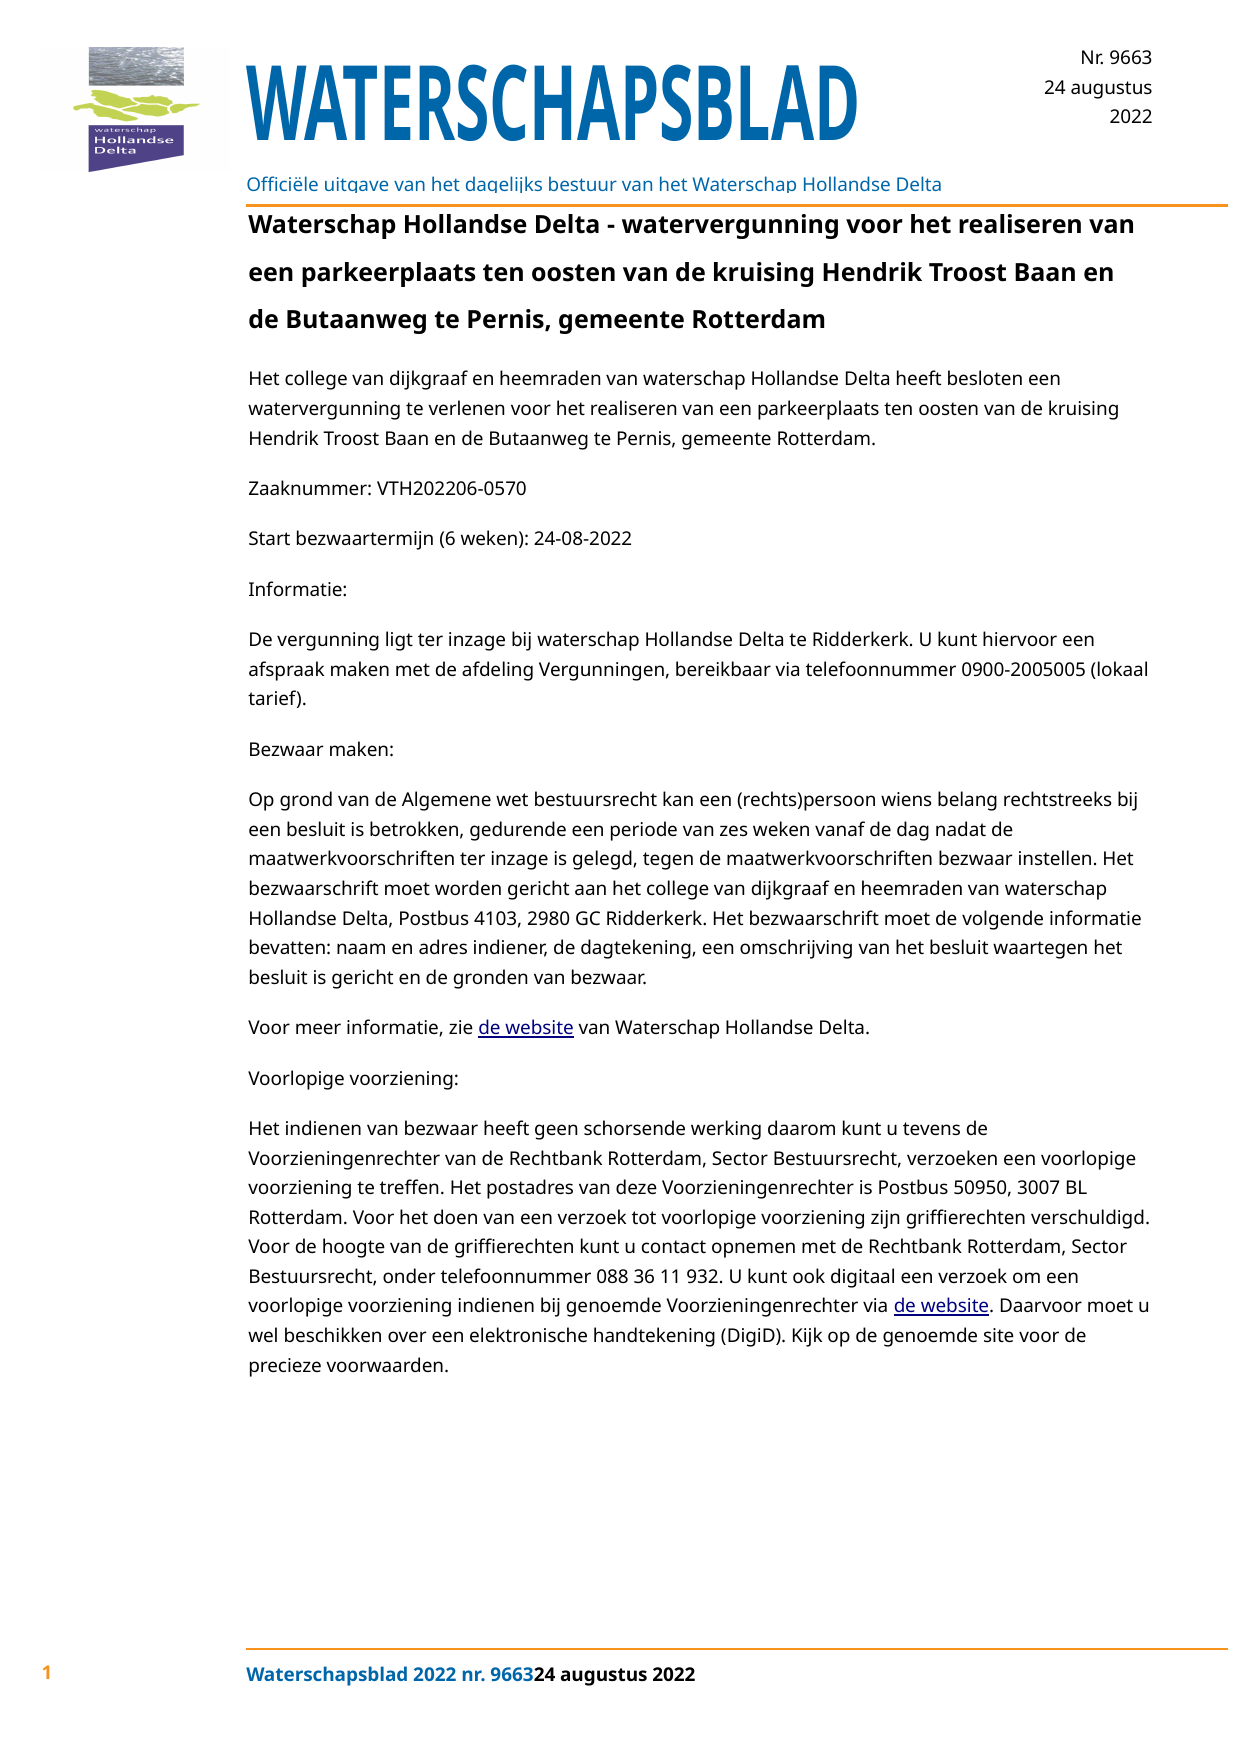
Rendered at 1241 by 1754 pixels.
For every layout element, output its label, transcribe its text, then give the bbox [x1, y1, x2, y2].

text Start bezwaartermijn (6 weken): 24-08-2022 [248, 526, 1152, 551]
picture [41, 47, 231, 172]
text Informatie: [248, 576, 1152, 602]
text Voor meer informatie, zie de website van Waterschap Hollandse Delta. [248, 1014, 1152, 1040]
text Zaaknummer: VTH202206-0570 [248, 475, 1152, 501]
text Bezwaar maken: [248, 736, 1152, 762]
text Het college van dijkgraaf en heemraden van waterschap Hollandse Delta heeft besloten een watervergunning te verlenen voor het realiseren van een parkeerplaats ten oosten van de kruising Hendrik Troost Baan en de Butaanweg te Pernis, gemeente Rotterdam. [248, 366, 1152, 450]
text De vergunning ligt ter inzage bij waterschap Hollandse Delta te Ridderkerk. U kunt hiervoor een afspraak maken met de afdeling Vergunningen, bereikbaar via telefoonnummer 0900-2005005 (lokaal tarief). [248, 626, 1152, 711]
text Waterschap Hollandse Delta - watervergunning voor het realiseren van een parkeerplaats ten oosten van de kruising Hendrik Troost Baan en de Butaanweg te Pernis, gemeente Rotterdam [248, 207, 1152, 336]
text Het indienen van bezwaar heeft geen schorsende werking daarom kunt u tevens de Voorzieningenrechter van de Rechtbank Rotterdam, Sector Bestuursrecht, verzoeken een voorlopige voorziening te treffen. Het postadres van deze Voorzieningenrechter is Postbus 50950, 3007 BL Rotterdam. Voor het doen van een verzoek tot voorlopige voorziening zijn griffierechten verschuldigd. Voor de hoogte van de griffierechten kunt u contact opnemen met de Rechtbank Rotterdam, Sector Bestuursrecht, onder telefoonnummer 088 36 11 932. U kunt ook digitaal een verzoek om een voorlopige voorziening indienen bij genoemde Voorzieningenrechter via de website. Daarvoor moet u wel beschikken over een elektronische handtekening (DigiD). Kijk op de genoemde site voor de precieze voorwaarden. [248, 1115, 1152, 1377]
text Op grond van de Algemene wet bestuursrecht kan een (rechts)persoon wiens belang rechtstreeks bij een besluit is betrokken, gedurende een periode van zes weken vanaf de dag nadat de maatwerkvoorschriften ter inzage is gelegd, tegen de maatwerkvoorschriften bezwaar instellen. Het bezwaarschrift moet worden gericht aan het college van dijkgraaf en heemraden van waterschap Hollandse Delta, Postbus 4103, 2980 GC Ridderkerk. Het bezwaarschrift moet de volgende informatie bevatten: naam en adres indiener, de dagtekening, een omschrijving van het besluit waartegen het besluit is gericht en de gronden van bezwaar. [248, 786, 1152, 989]
text Voorlopige voorziening: [248, 1065, 1152, 1090]
